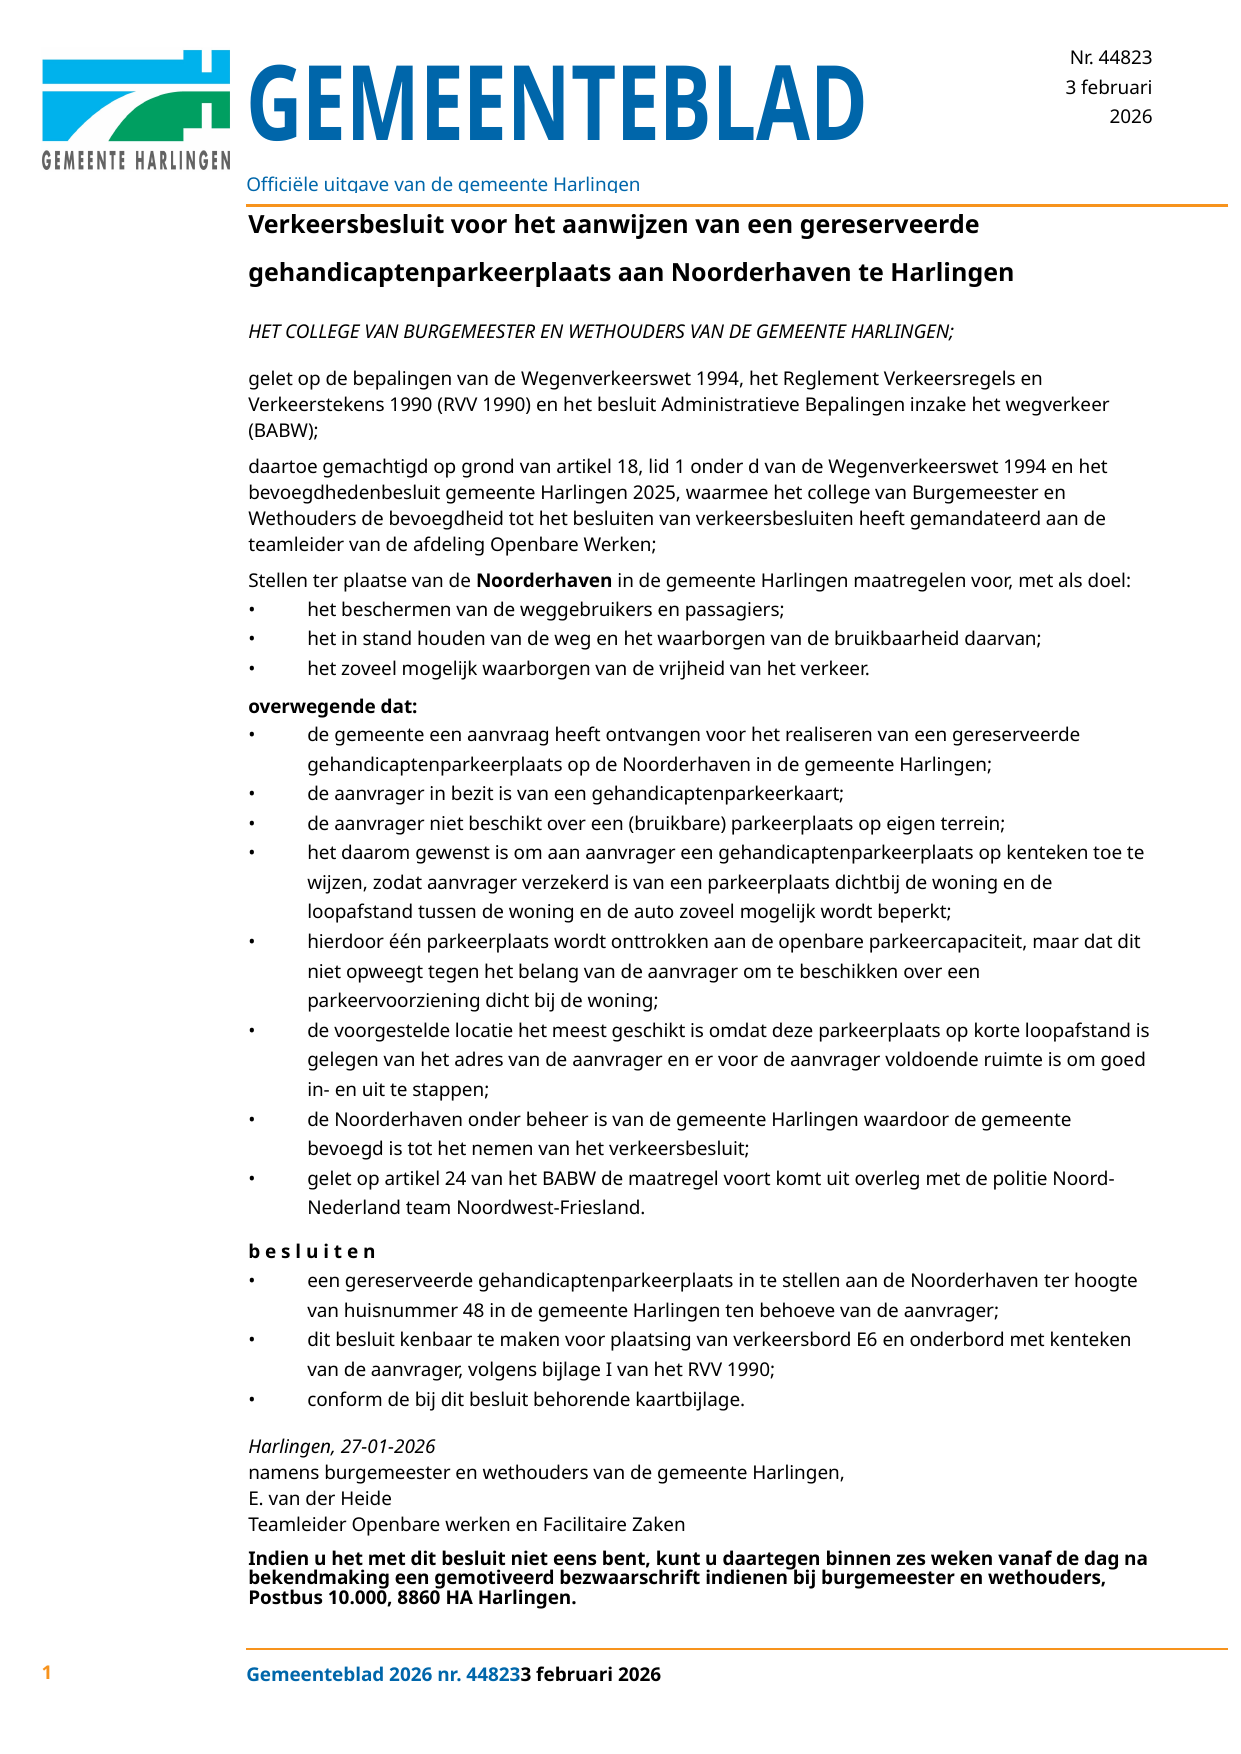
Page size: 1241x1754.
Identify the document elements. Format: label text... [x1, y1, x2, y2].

list hierdoor één parkeerplaats wordt onttrokken aan de openbare parkeercapaciteit, maar dat dit niet opweegt tegen het belang van de aanvrager om te beschikken over een parkeervoorziening dicht bij de woning; [248, 928, 1152, 1013]
list conform de bij dit besluit behorende kaartbijlage. [248, 1386, 1152, 1411]
list het daarom gewenst is om aan aanvrager een gehandicaptenparkeerplaats op kenteken toe te wijzen, zodat aanvrager verzekerd is van een parkeerplaats dichtbij de woning en de loopafstand tussen de woning en de auto zoveel mogelijk wordt beperkt; [248, 839, 1152, 924]
text E. van der Heide [248, 1485, 1152, 1511]
list dit besluit kenbaar te maken voor plaatsing van verkeersbord E6 en onderbord met kenteken van de aanvrager, volgens bijlage I van het RVV 1990; [248, 1327, 1152, 1382]
list de aanvrager in bezit is van een gehandicaptenparkeerkaart; [248, 780, 1152, 806]
text Stellen ter plaatse van de Noorderhaven in de gemeente Harlingen maatregelen voor, met als doel: [248, 567, 1152, 593]
list de gemeente een aanvraag heeft ontvangen voor het realiseren van een gereserveerde gehandicaptenparkeerplaats op de Noorderhaven in de gemeente Harlingen; [248, 721, 1152, 777]
text gelet op de bepalingen van de Wegenverkeerswet 1994, het Reglement Verkeersregels en Verkeerstekens 1990 (RVV 1990) en het besluit Administratieve Bepalingen inzake het wegverkeer (BABW); [248, 366, 1152, 443]
text HET COLLEGE VAN BURGEMEESTER EN WETHOUDERS VAN DE GEMEENTE HARLINGEN; [248, 318, 1152, 344]
text b e s l u i t e n [248, 1238, 1152, 1263]
text Verkeersbesluit voor het aanwijzen van een gereserveerde gehandicaptenparkeerplaats aan Noorderhaven te Harlingen [248, 207, 1152, 288]
text overwegende dat: [248, 693, 1152, 719]
list de aanvrager niet beschikt over een (bruikbare) parkeerplaats op eigen terrein; [248, 810, 1152, 836]
text daartoe gemachtigd op grond van artikel 18, lid 1 onder d van de Wegenverkeerswet 1994 en het bevoegdhedenbesluit gemeente Harlingen 2025, waarmee het college van Burgemeester en Wethouders de bevoegdheid tot het besluiten van verkeersbesluiten heeft gemandateerd aan de teamleider van de afdeling Openbare Werken; [248, 454, 1152, 557]
text Teamleider Openbare werken en Facilitaire Zaken [248, 1511, 1152, 1536]
list het in stand houden van de weg en het waarborgen van de bruikbaarheid daarvan; [248, 625, 1152, 651]
text Harlingen, 27-01-2026 [248, 1433, 1152, 1459]
list een gereserveerde gehandicaptenparkeerplaats in te stellen aan de Noorderhaven ter hoogte van huisnummer 48 in de gemeente Harlingen ten behoeve van de aanvrager; [248, 1267, 1152, 1323]
text namens burgemeester en wethouders van de gemeente Harlingen, [248, 1459, 1152, 1485]
list gelet op artikel 24 van het BABW de maatregel voort komt uit overleg met de politie Noord-Nederland team Noordwest-Friesland. [248, 1165, 1152, 1220]
list het zoveel mogelijk waarborgen van de vrijheid van het verkeer. [248, 655, 1152, 681]
picture [41, 47, 231, 172]
list de Noorderhaven onder beheer is van de gemeente Harlingen waardoor de gemeente bevoegd is tot het nemen van het verkeersbesluit; [248, 1106, 1152, 1161]
list de voorgestelde locatie het meest geschikt is omdat deze parkeerplaats op korte loopafstand is gelegen van het adres van de aanvrager en er voor de aanvrager voldoende ruimte is om goed in- en uit te stappen; [248, 1017, 1152, 1102]
text Indien u het met dit besluit niet eens bent, kunt u daartegen binnen zes weken vanaf de dag na bekendmaking een gemotiveerd bezwaarschrift indienen bij burgemeester en wethouders, Postbus 10.000, 8860 HA Harlingen. [248, 1550, 1152, 1608]
list het beschermen van de weggebruikers en passagiers; [248, 596, 1152, 622]
